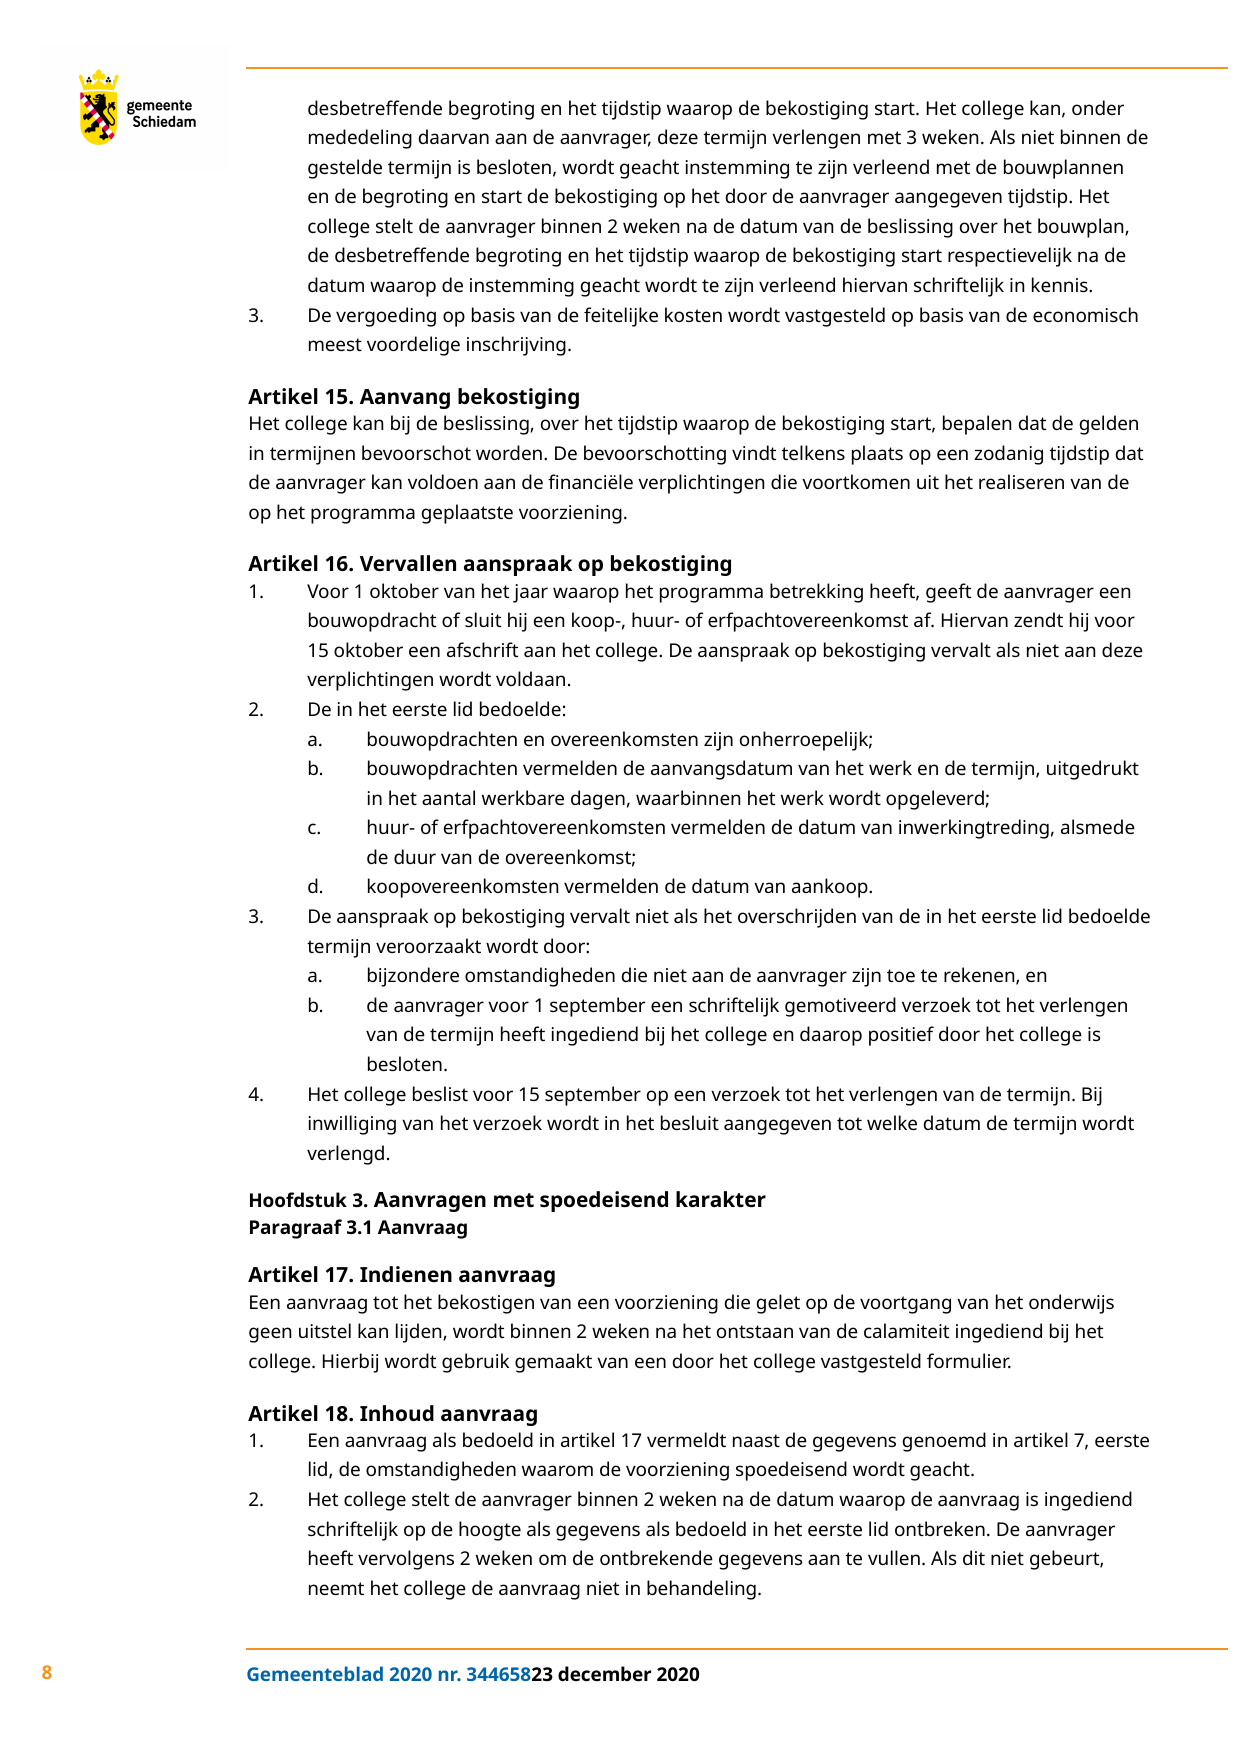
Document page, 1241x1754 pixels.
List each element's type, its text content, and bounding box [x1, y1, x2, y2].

list bouwopdrachten en overeenkomsten zijn onherroepelijk; [307, 726, 1152, 752]
text Een aanvraag tot het bekostigen van een voorziening die gelet op de voortgang van het onderwijs geen uitstel kan lijden, wordt binnen 2 weken na het ontstaan van de calamiteit ingediend bij het college. Hierbij wordt gebruik gemaakt van een door het college vastgesteld formulier. [248, 1289, 1152, 1374]
list Het college beslist voor 15 september op een verzoek tot het verlengen van de termijn. Bij inwilliging van het verzoek wordt in het besluit aangegeven tot welke datum de termijn wordt verlengd. [248, 1081, 1152, 1166]
list koopovereenkomsten vermelden de datum van aankoop. [307, 874, 1152, 899]
list de aanvrager voor 1 september een schriftelijk gemotiveerd verzoek tot het verlengen van de termijn heeft ingediend bij het college en daarop positief door het college is besloten. [307, 992, 1152, 1077]
text Artikel 17. Indienen aanvraag [248, 1261, 1152, 1289]
list huur- of erfpachtovereenkomsten vermelden de datum van inwerkingtreding, alsmede de duur van de overeenkomst; [307, 814, 1152, 870]
list Een aanvraag als bedoeld in artikel 17 vermeldt naast de gegevens genoemd in artikel 7, eerste lid, de omstandigheden waarom de voorziening spoedeisend wordt geacht. [248, 1427, 1152, 1482]
text Artikel 15. Aanvang bekostiging [248, 382, 1152, 410]
list bijzondere omstandigheden die niet aan de aanvrager zijn toe te rekenen, en [307, 962, 1152, 988]
text Artikel 16. Vervallen aanspraak op bekostiging [248, 549, 1152, 578]
list De in het eerste lid bedoelde: [248, 696, 1152, 722]
list Voor 1 oktober van het jaar waarop het programma betrekking heeft, geeft de aanvrager een bouwopdracht of sluit hij een koop-, huur- of erfpachtovereenkomst af. Hiervan zendt hij voor 15 oktober een afschrift aan het college. De aanspraak op bekostiging vervalt als niet aan deze verplichtingen wordt voldaan. [248, 578, 1152, 692]
list bouwopdrachten vermelden de aanvangsdatum van het werk en de termijn, uitgedrukt in het aantal werkbare dagen, waarbinnen het werk wordt opgeleverd; [307, 755, 1152, 811]
list desbetreffende begroting en het tijdstip waarop de bekostiging start. Het college kan, onder mededeling daarvan aan de aanvrager, deze termijn verlengen met 3 weken. Als niet binnen de gestelde termijn is besloten, wordt geacht instemming te zijn verleend met de bouwplannen en de begroting en start de bekostiging op het door de aanvrager aangegeven tijdstip. Het college stelt de aanvrager binnen 2 weken na de datum van de beslissing over het bouwplan, de desbetreffende begroting en het tijdstip waarop de bekostiging start respectievelijk na de datum waarop de instemming geacht wordt te zijn verleend hiervan schriftelijk in kennis. [248, 95, 1152, 298]
list De vergoeding op basis van de feitelijke kosten wordt vastgesteld op basis van de economisch meest voordelige inschrijving. [248, 302, 1152, 357]
text Artikel 18. Inhoud aanvraag [248, 1399, 1152, 1427]
list De aanspraak op bekostiging vervalt niet als het overschrijden van de in het eerste lid bedoelde termijn veroorzaakt wordt door: [248, 903, 1152, 959]
list Het college stelt de aanvrager binnen 2 weken na de datum waarop de aanvraag is ingediend schriftelijk op de hoogte als gegevens als bedoeld in het eerste lid ontbreken. De aanvrager heeft vervolgens 2 weken om de ontbrekende gegevens aan te vullen. Als dit niet gebeurt, neemt het college de aanvraag niet in behandeling. [248, 1486, 1152, 1601]
picture [41, 47, 231, 172]
text Paragraaf 3.1 Aanvraag [248, 1214, 1152, 1240]
text Het college kan bij de beslissing, over het tijdstip waarop de bekostiging start, bepalen dat de gelden in termijnen bevoorschot worden. De bevoorschotting vindt telkens plaats op een zodanig tijdstip dat de aanvrager kan voldoen aan de financiële verplichtingen die voortkomen uit het realiseren van de op het programma geplaatste voorziening. [248, 410, 1152, 525]
text Hoofdstuk 3. Aanvragen met spoedeisend karakter [248, 1186, 1152, 1214]
